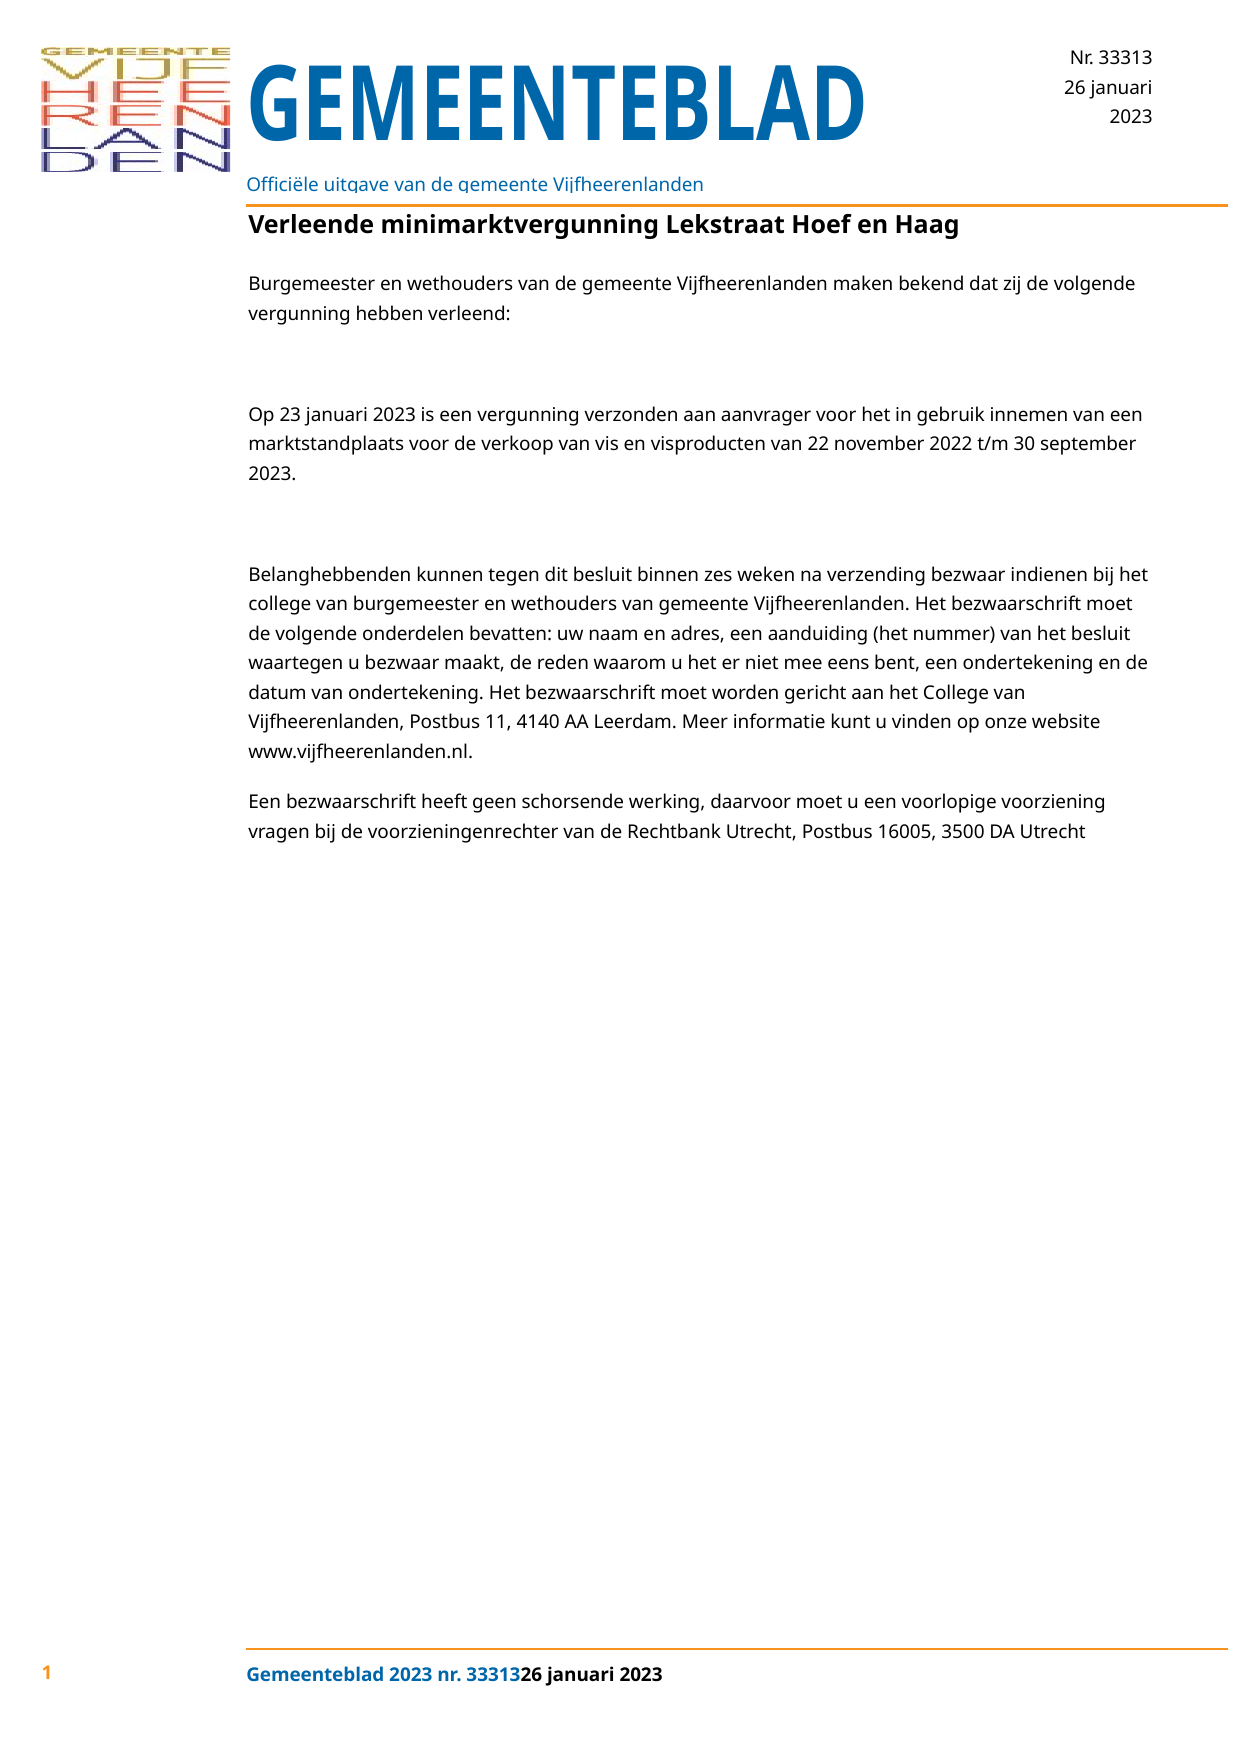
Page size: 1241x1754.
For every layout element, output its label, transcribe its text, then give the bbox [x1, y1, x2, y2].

text Een bezwaarschrift heeft geen schorsende werking, daarvoor moet u een voorlopige voorziening vragen bij de voorzieningenrechter van de Rechtbank Utrecht, Postbus 16005, 3500 DA Utrecht [248, 789, 1152, 844]
text Burgemeester en wethouders van de gemeente Vijfheerenlanden maken bekend dat zij de volgende vergunning hebben verleend: [248, 270, 1152, 326]
text Verleende minimarktvergunning Lekstraat Hoef en Haag [248, 207, 1152, 241]
text Op 23 januari 2023 is een vergunning verzonden aan aanvrager voor het in gebruik innemen van een marktstandplaats voor de verkoop van vis en visproducten van 22 november 2022 t/m 30 september 2023. [248, 401, 1152, 486]
picture [41, 47, 231, 172]
text Belanghebbenden kunnen tegen dit besluit binnen zes weken na verzending bezwaar indienen bij het college van burgemeester en wethouders van gemeente Vijfheerenlanden. Het bezwaarschrift moet de volgende onderdelen bevatten: uw naam en adres, een aanduiding (het nummer) van het besluit waartegen u bezwaar maakt, de reden waarom u het er niet mee eens bent, een ondertekening en de datum van ondertekening. Het bezwaarschrift moet worden gericht aan het College van Vijfheerenlanden, Postbus 11, 4140 AA Leerdam. Meer informatie kunt u vinden op onze website www.vijfheerenlanden.nl. [248, 561, 1152, 764]
